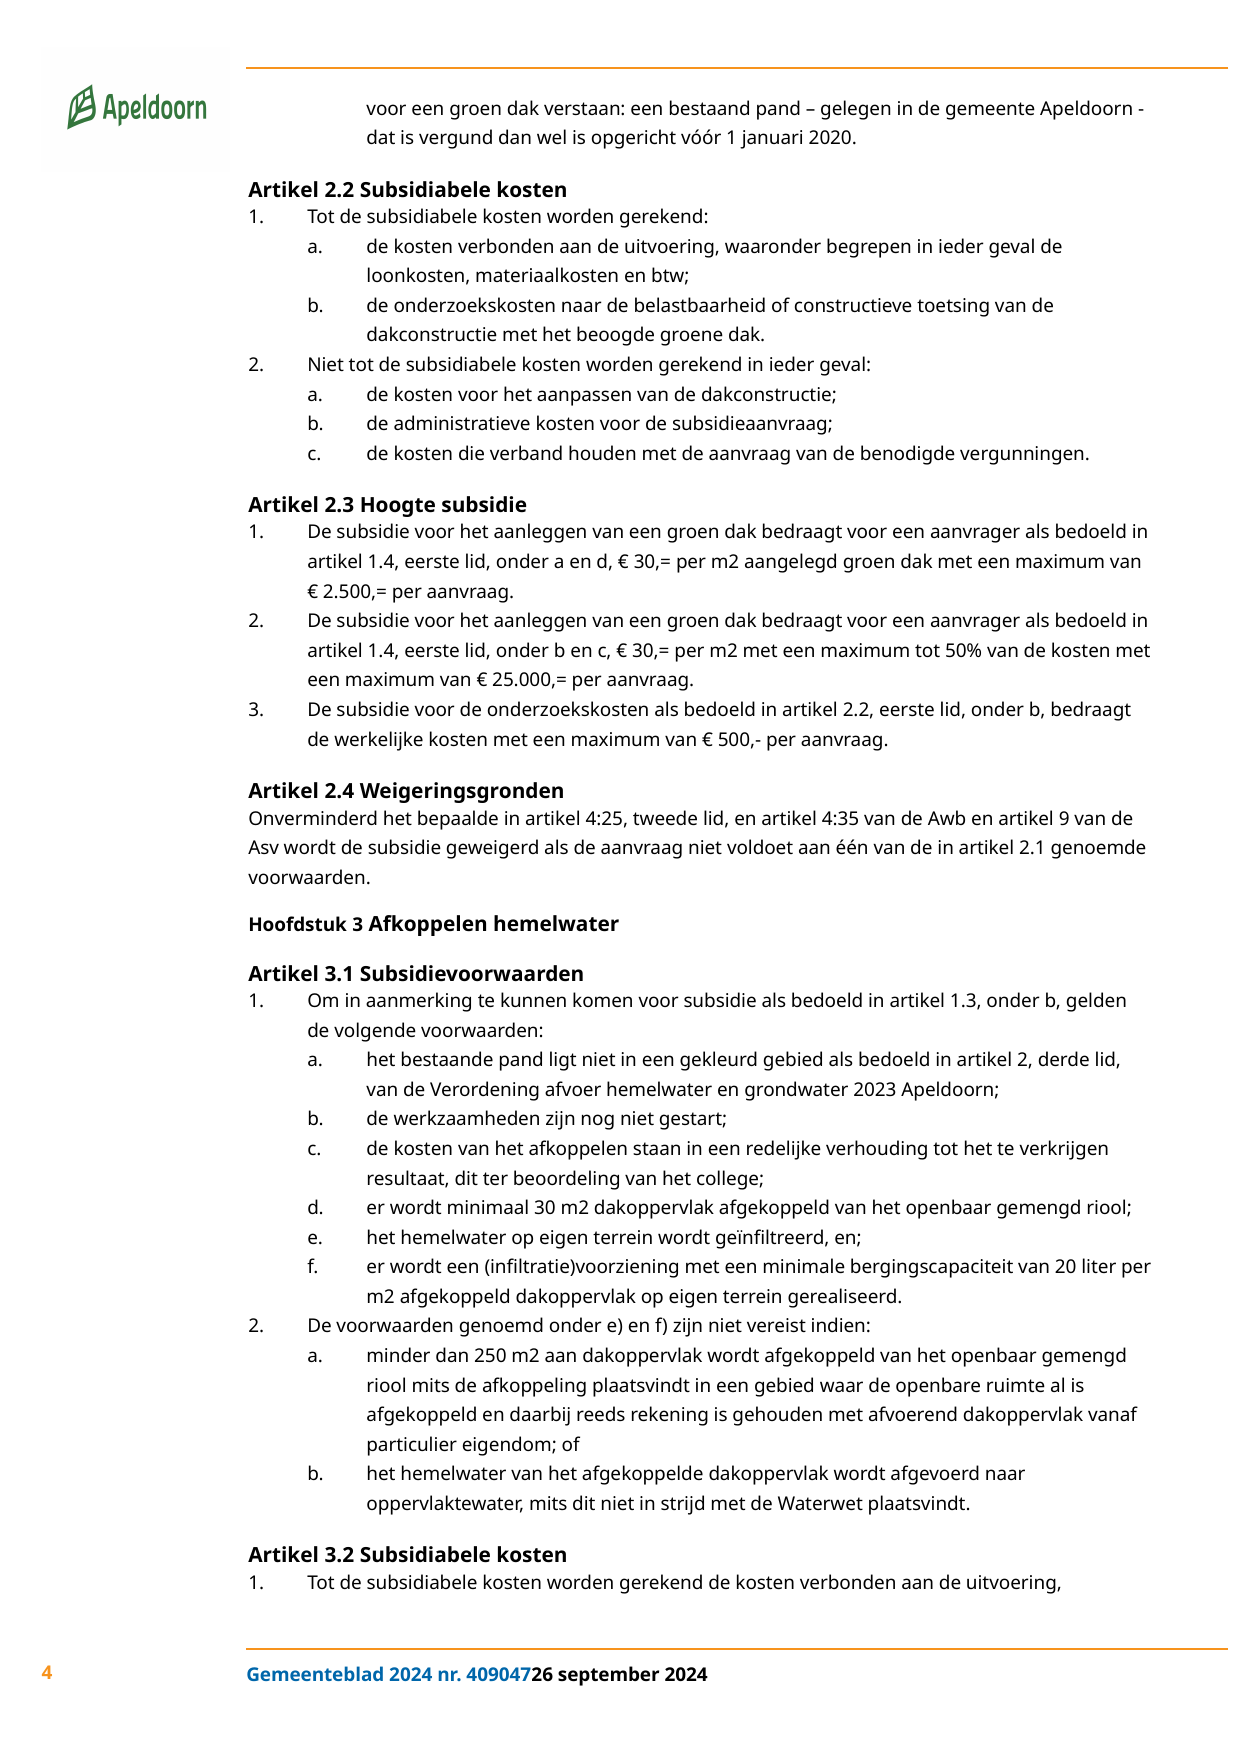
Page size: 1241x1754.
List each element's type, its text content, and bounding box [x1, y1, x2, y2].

list Niet tot de subsidiabele kosten worden gerekend in ieder geval: [248, 351, 1152, 377]
list Tot de subsidiabele kosten worden gerekend de kosten verbonden aan de uitvoering, [248, 1569, 1152, 1595]
list de werkzaamheden zijn nog niet gestart; [307, 1106, 1152, 1131]
text Onverminderd het bepaalde in artikel 4:25, tweede lid, en artikel 4:35 van de Awb en artikel 9 van de Asv wordt de subsidie geweigerd als de aanvraag niet voldoet aan één van de in artikel 2.1 genoemde voorwaarden. [248, 805, 1152, 889]
list de onderzoekskosten naar de belastbaarheid of constructieve toetsing van de dakconstructie met het beoogde groene dak. [307, 292, 1152, 347]
list Om in aanmerking te kunnen komen voor subsidie als bedoeld in artikel 1.3, onder b, gelden de volgende voorwaarden: [248, 987, 1152, 1042]
list de kosten die verband houden met de aanvraag van de benodigde vergunningen. [307, 440, 1152, 466]
list voor een groen dak verstaan: een bestaand pand – gelegen in de gemeente Apeldoorn - dat is vergund dan wel is opgericht vóór 1 januari 2020. [307, 95, 1152, 150]
list minder dan 250 m2 aan dakoppervlak wordt afgekoppeld van het openbaar gemengd riool mits de afkoppeling plaatsvindt in een gebied waar de openbare ruimte al is afgekoppeld en daarbij reeds rekening is gehouden met afvoerend dakoppervlak vanaf particulier eigendom; of [307, 1342, 1152, 1457]
picture [41, 47, 231, 172]
list de kosten verbonden aan de uitvoering, waaronder begrepen in ieder geval de loonkosten, materiaalkosten en btw; [307, 233, 1152, 288]
list het hemelwater op eigen terrein wordt geïnfiltreerd, en; [307, 1224, 1152, 1249]
list de kosten voor het aanpassen van de dakconstructie; [307, 381, 1152, 406]
list De voorwaarden genoemd onder e) en f) zijn niet vereist indien: [248, 1313, 1152, 1338]
text Artikel 3.1 Subsidievoorwaarden [248, 959, 1152, 987]
list de administratieve kosten voor de subsidieaanvraag; [307, 410, 1152, 436]
list er wordt een (infiltratie)voorziening met een minimale bergingscapaciteit van 20 liter per m2 afgekoppeld dakoppervlak op eigen terrein gerealiseerd. [307, 1253, 1152, 1309]
list De subsidie voor het aanleggen van een groen dak bedraagt voor een aanvrager als bedoeld in artikel 1.4, eerste lid, onder a en d, € 30,= per m2 aangelegd groen dak met een maximum van € 2.500,= per aanvraag. [248, 519, 1152, 604]
list er wordt minimaal 30 m2 dakoppervlak afgekoppeld van het openbaar gemengd riool; [307, 1194, 1152, 1220]
list het hemelwater van het afgekoppelde dakoppervlak wordt afgevoerd naar oppervlaktewater, mits dit niet in strijd met de Waterwet plaatsvindt. [307, 1461, 1152, 1516]
text Hoofdstuk 3 Afkoppelen hemelwater [248, 909, 1152, 938]
list De subsidie voor het aanleggen van een groen dak bedraagt voor een aanvrager als bedoeld in artikel 1.4, eerste lid, onder b en c, € 30,= per m2 met een maximum tot 50% van de kosten met een maximum van € 25.000,= per aanvraag. [248, 607, 1152, 692]
list De subsidie voor de onderzoekskosten als bedoeld in artikel 2.2, eerste lid, onder b, bedraagt de werkelijke kosten met een maximum van € 500,- per aanvraag. [248, 696, 1152, 752]
list de kosten van het afkoppelen staan in een redelijke verhouding tot het te verkrijgen resultaat, dit ter beoordeling van het college; [307, 1135, 1152, 1190]
list het bestaande pand ligt niet in een gekleurd gebied als bedoeld in artikel 2, derde lid, van de Verordening afvoer hemelwater en grondwater 2023 Apeldoorn; [307, 1046, 1152, 1102]
list Tot de subsidiabele kosten worden gerekend: [248, 203, 1152, 229]
text Artikel 2.2 Subsidiabele kosten [248, 175, 1152, 203]
text Artikel 3.2 Subsidiabele kosten [248, 1541, 1152, 1569]
text Artikel 2.3 Hoogte subsidie [248, 490, 1152, 519]
text Artikel 2.4 Weigeringsgronden [248, 776, 1152, 805]
